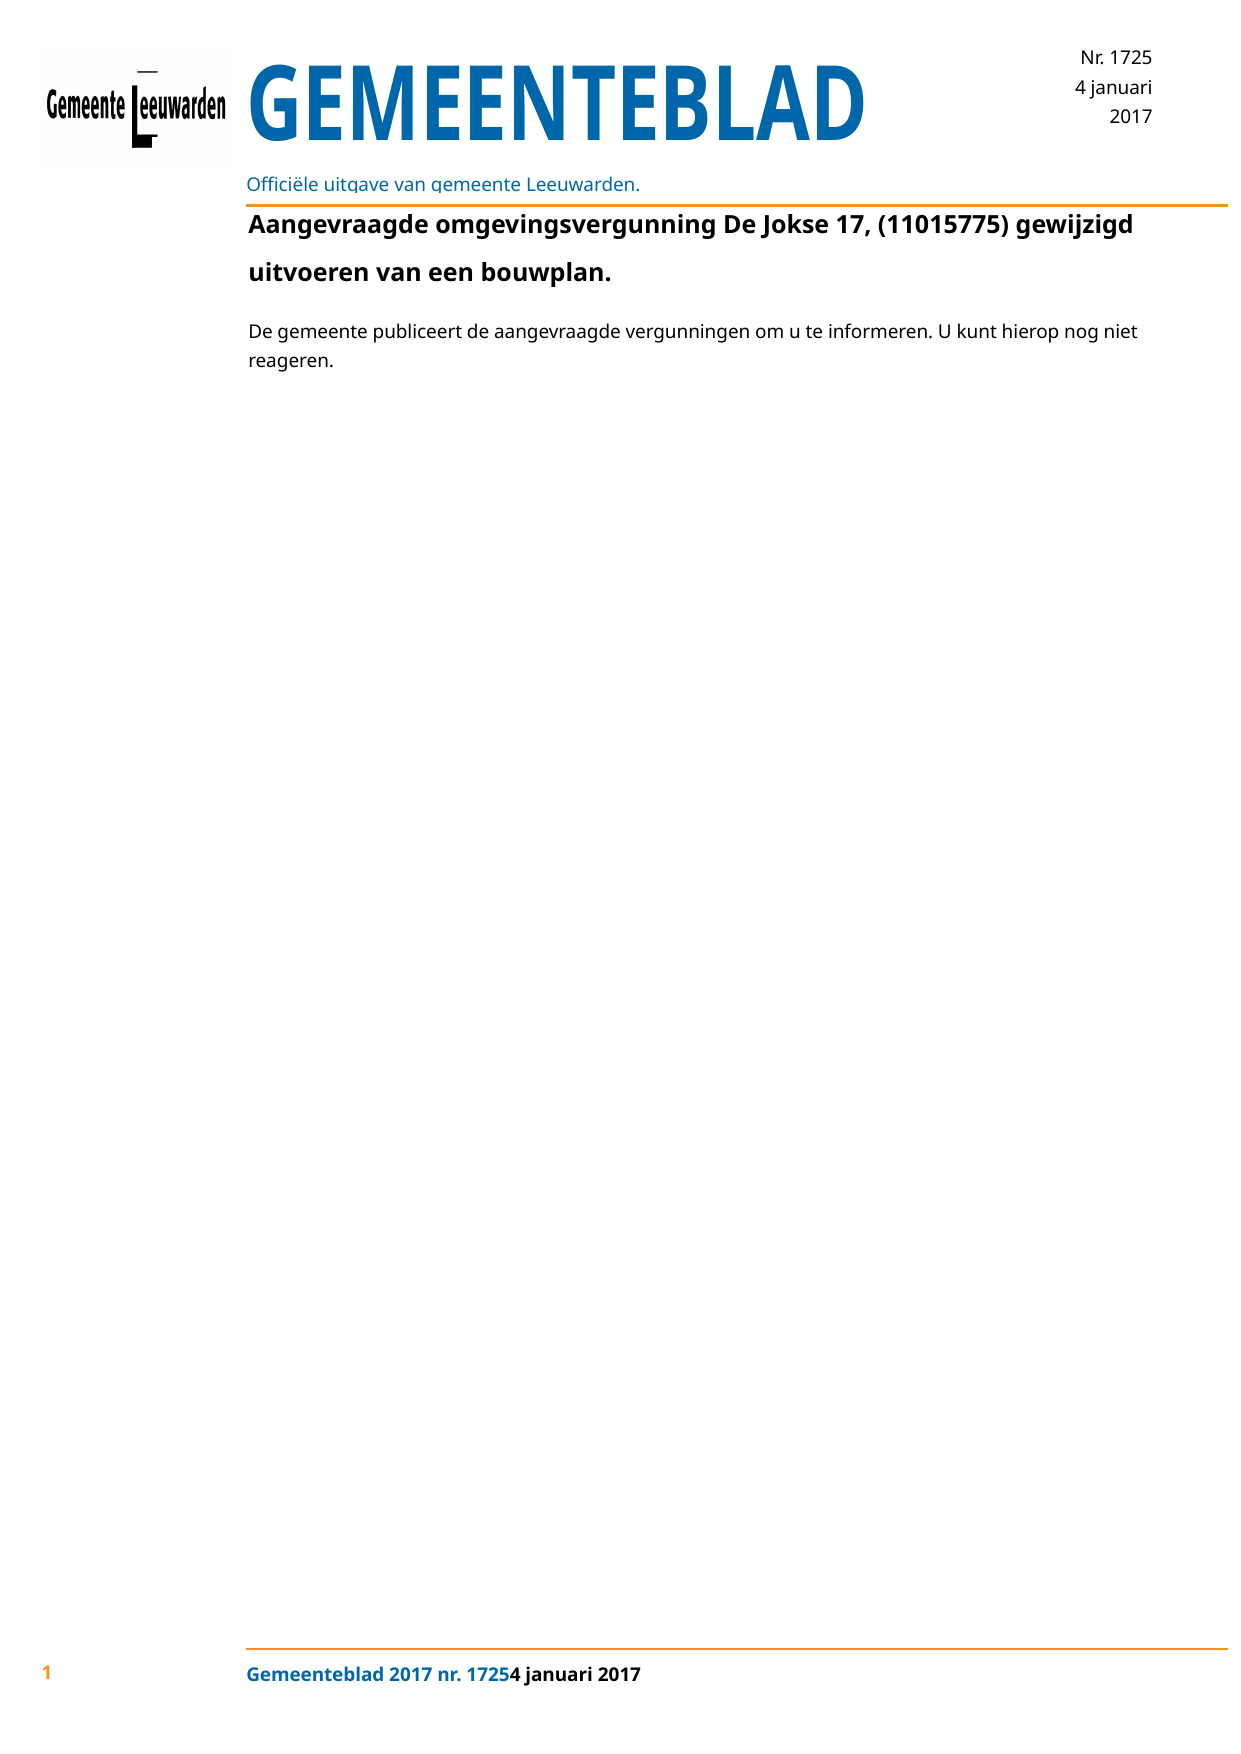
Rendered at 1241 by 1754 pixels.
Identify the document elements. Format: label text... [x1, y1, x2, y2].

text De gemeente publiceert de aangevraagde vergunningen om u te informeren. U kunt hierop nog niet reageren. [248, 318, 1152, 373]
picture [41, 47, 231, 172]
text Aangevraagde omgevingsvergunning De Jokse 17, (11015775) gewijzigd uitvoeren van een bouwplan. [248, 207, 1152, 288]
